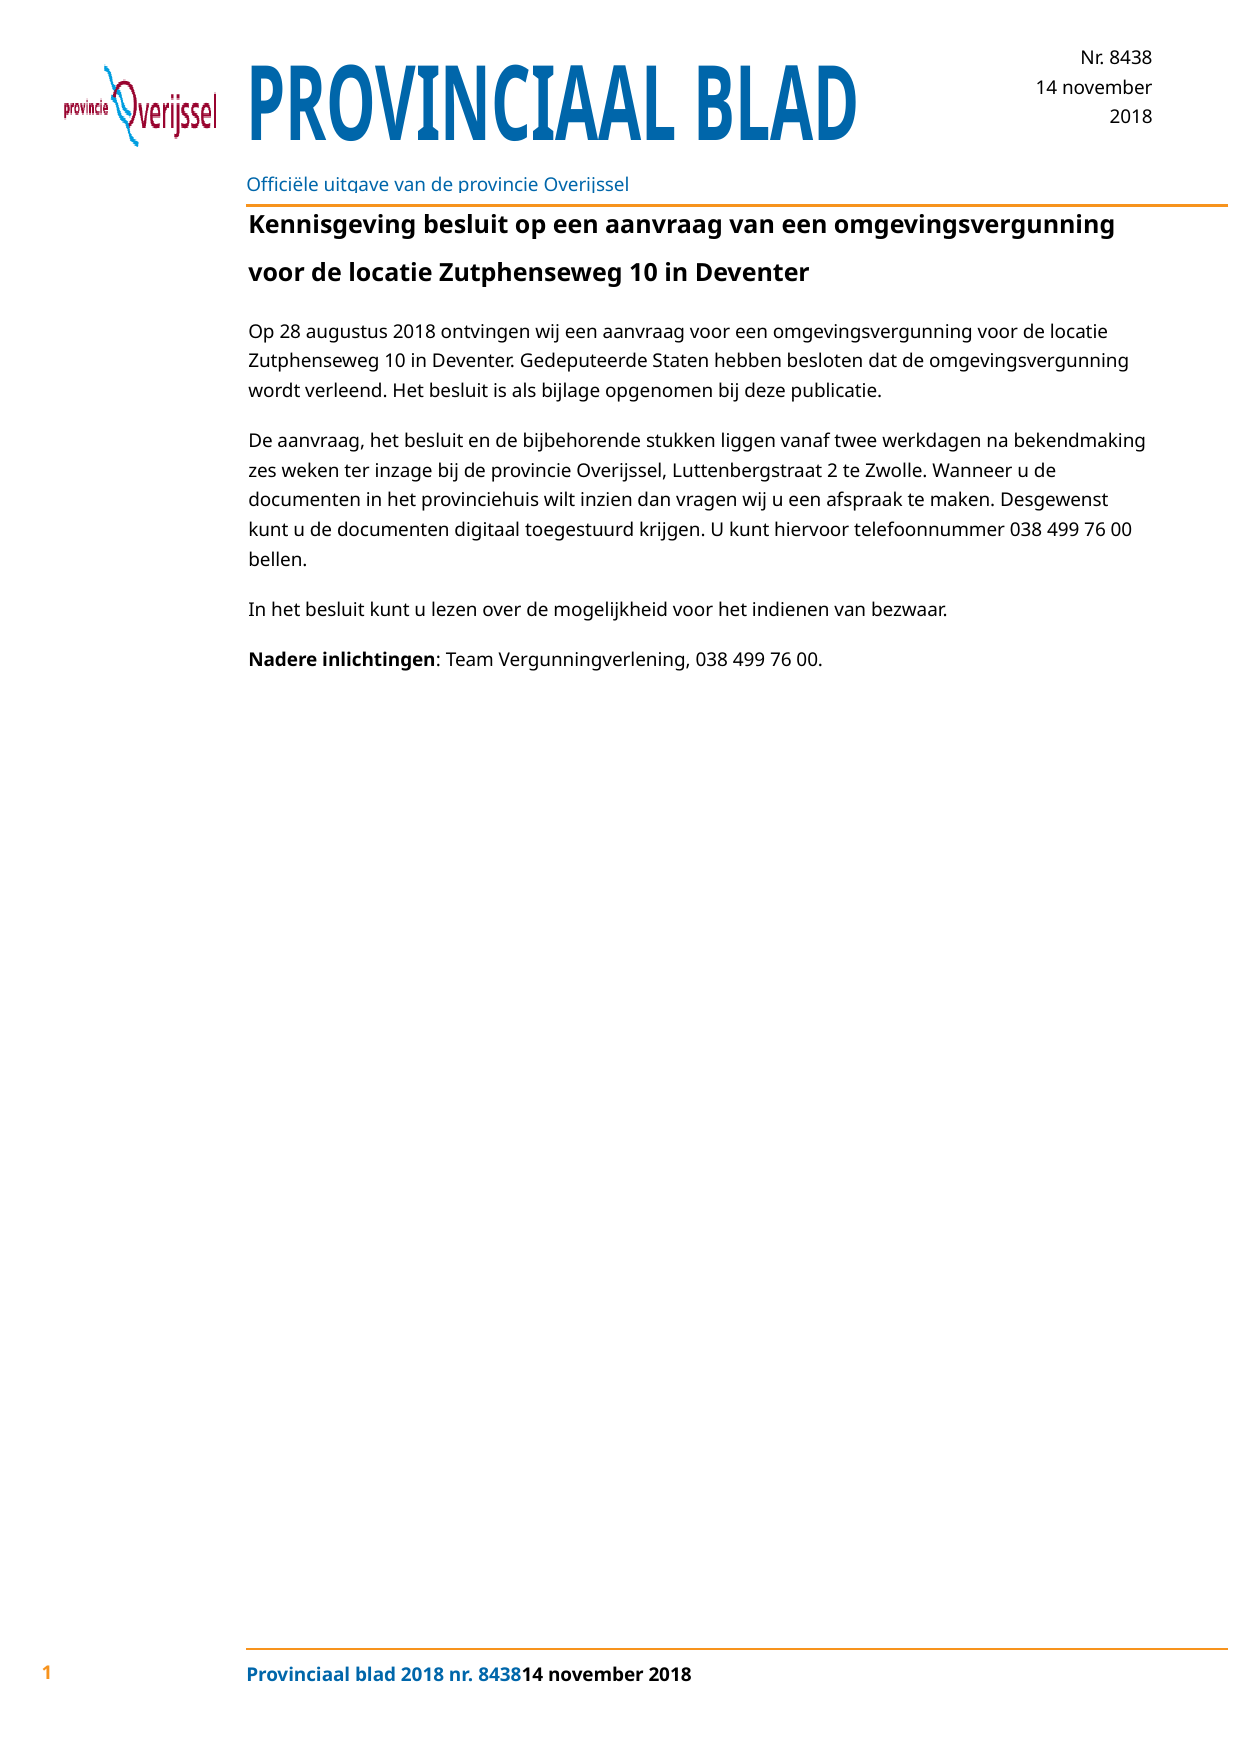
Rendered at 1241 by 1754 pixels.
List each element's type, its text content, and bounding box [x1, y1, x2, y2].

text Op 28 augustus 2018 ontvingen wij een aanvraag voor een omgevingsvergunning voor de locatie Zutphenseweg 10 in Deventer. Gedeputeerde Staten hebben besloten dat de omgevingsvergunning wordt verleend. Het besluit is als bijlage opgenomen bij deze publicatie. [248, 318, 1152, 403]
text De aanvraag, het besluit en de bijbehorende stukken liggen vanaf twee werkdagen na bekendmaking zes weken ter inzage bij de provincie Overijssel, Luttenbergstraat 2 te Zwolle. Wanneer u de documenten in het provinciehuis wilt inzien dan vragen wij u een afspraak te maken. Desgewenst kunt u de documenten digitaal toegestuurd krijgen. U kunt hiervoor telefoonnummer 038 499 76 00 bellen. [248, 427, 1152, 572]
text Nadere inlichtingen: Team Vergunningverlening, 038 499 76 00. [248, 647, 1152, 672]
picture [41, 47, 231, 172]
text In het besluit kunt u lezen over de mogelijkheid voor het indienen van bezwaar. [248, 596, 1152, 622]
text Kennisgeving besluit op een aanvraag van een omgevingsvergunning voor de locatie Zutphenseweg 10 in Deventer [248, 207, 1152, 288]
